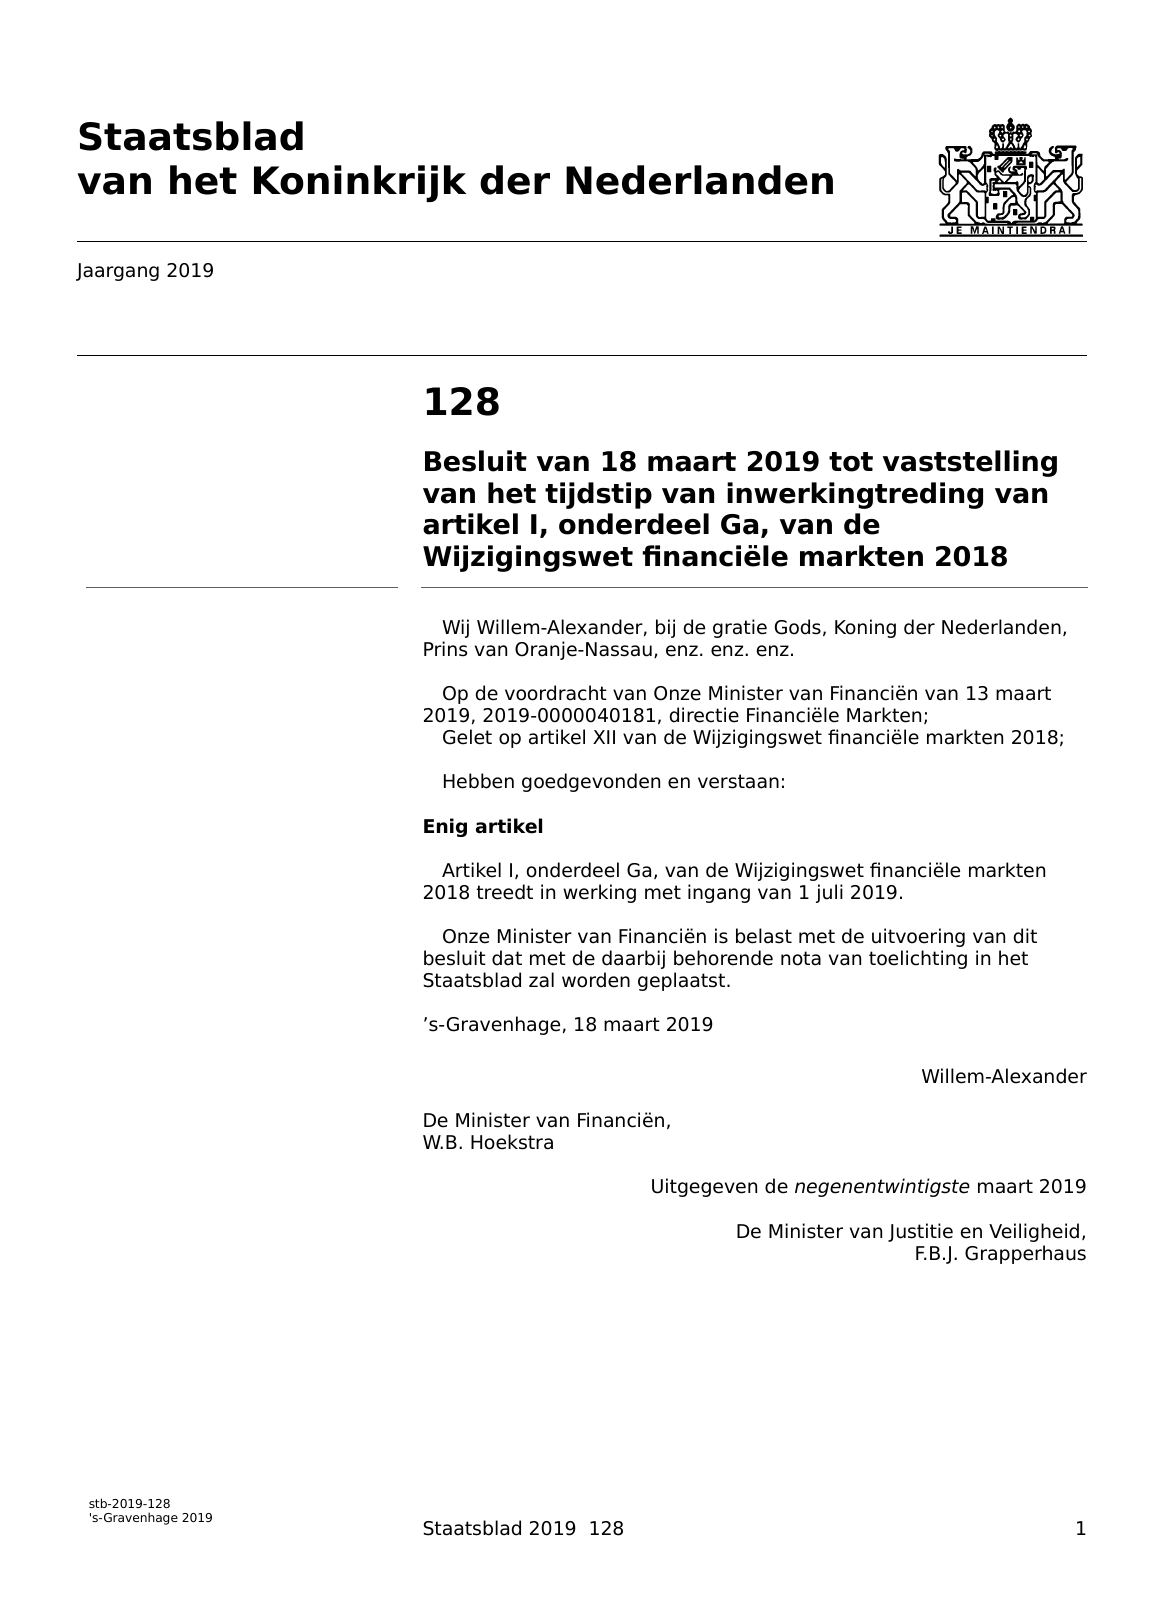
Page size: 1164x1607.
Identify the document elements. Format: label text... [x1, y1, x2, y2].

text Uitgegeven de negenentwintigste maart 2019 [422, 1176, 1087, 1198]
subtitle Enig artikel [422, 816, 1087, 838]
text De Minister van Financiën, W.B. Hoekstra [422, 1110, 1087, 1154]
text Gelet op artikel XII van de Wijzigingswet financiële markten 2018; [422, 727, 1087, 749]
picture [936, 115, 1087, 240]
text Willem-Alexander [422, 1066, 1087, 1088]
table_header Staatsblad van het Koninkrijk der Nederlanden [77, 100, 886, 241]
text Besluit van 18 maart 2019 tot vaststelling van het tijdstip van inwerkingtreding van artikel I, onderdeel Ga, van de Wijzigingswet financiële markten 2018 [422, 447, 1087, 573]
text Artikel I, onderdeel Ga, van de Wijzigingswet financiële markten 2018 treedt in werking met ingang van 1 juli 2019. [422, 860, 1087, 904]
text 's-Gravenhage 2019 [88, 1511, 323, 1525]
text Hebben goedgevonden en verstaan: [422, 771, 1087, 793]
text Wij Willem-Alexander, bij de gratie Gods, Koning der Nederlanden, Prins van Oranje-Nassau, enz. enz. enz. [422, 617, 1087, 661]
text Onze Minister van Financiën is belast met de uitvoering van dit besluit dat met de daarbij behorende nota van toelichting in het Staatsblad zal worden geplaatst. [422, 926, 1087, 992]
text De Minister van Justitie en Veiligheid, F.B.J. Grapperhaus [422, 1221, 1087, 1264]
subtitle 128 [422, 381, 1087, 424]
table_header [886, 100, 1087, 241]
text stb-2019-128 [88, 1497, 323, 1511]
text ’s-Gravenhage, 18 maart 2019 [422, 1014, 1087, 1036]
text Op de voordracht van Onze Minister van Financiën van 13 maart 2019, 2019-0000040181, directie Financiële Markten; [422, 683, 1087, 727]
table_cell Jaargang 2019 [77, 242, 1087, 355]
